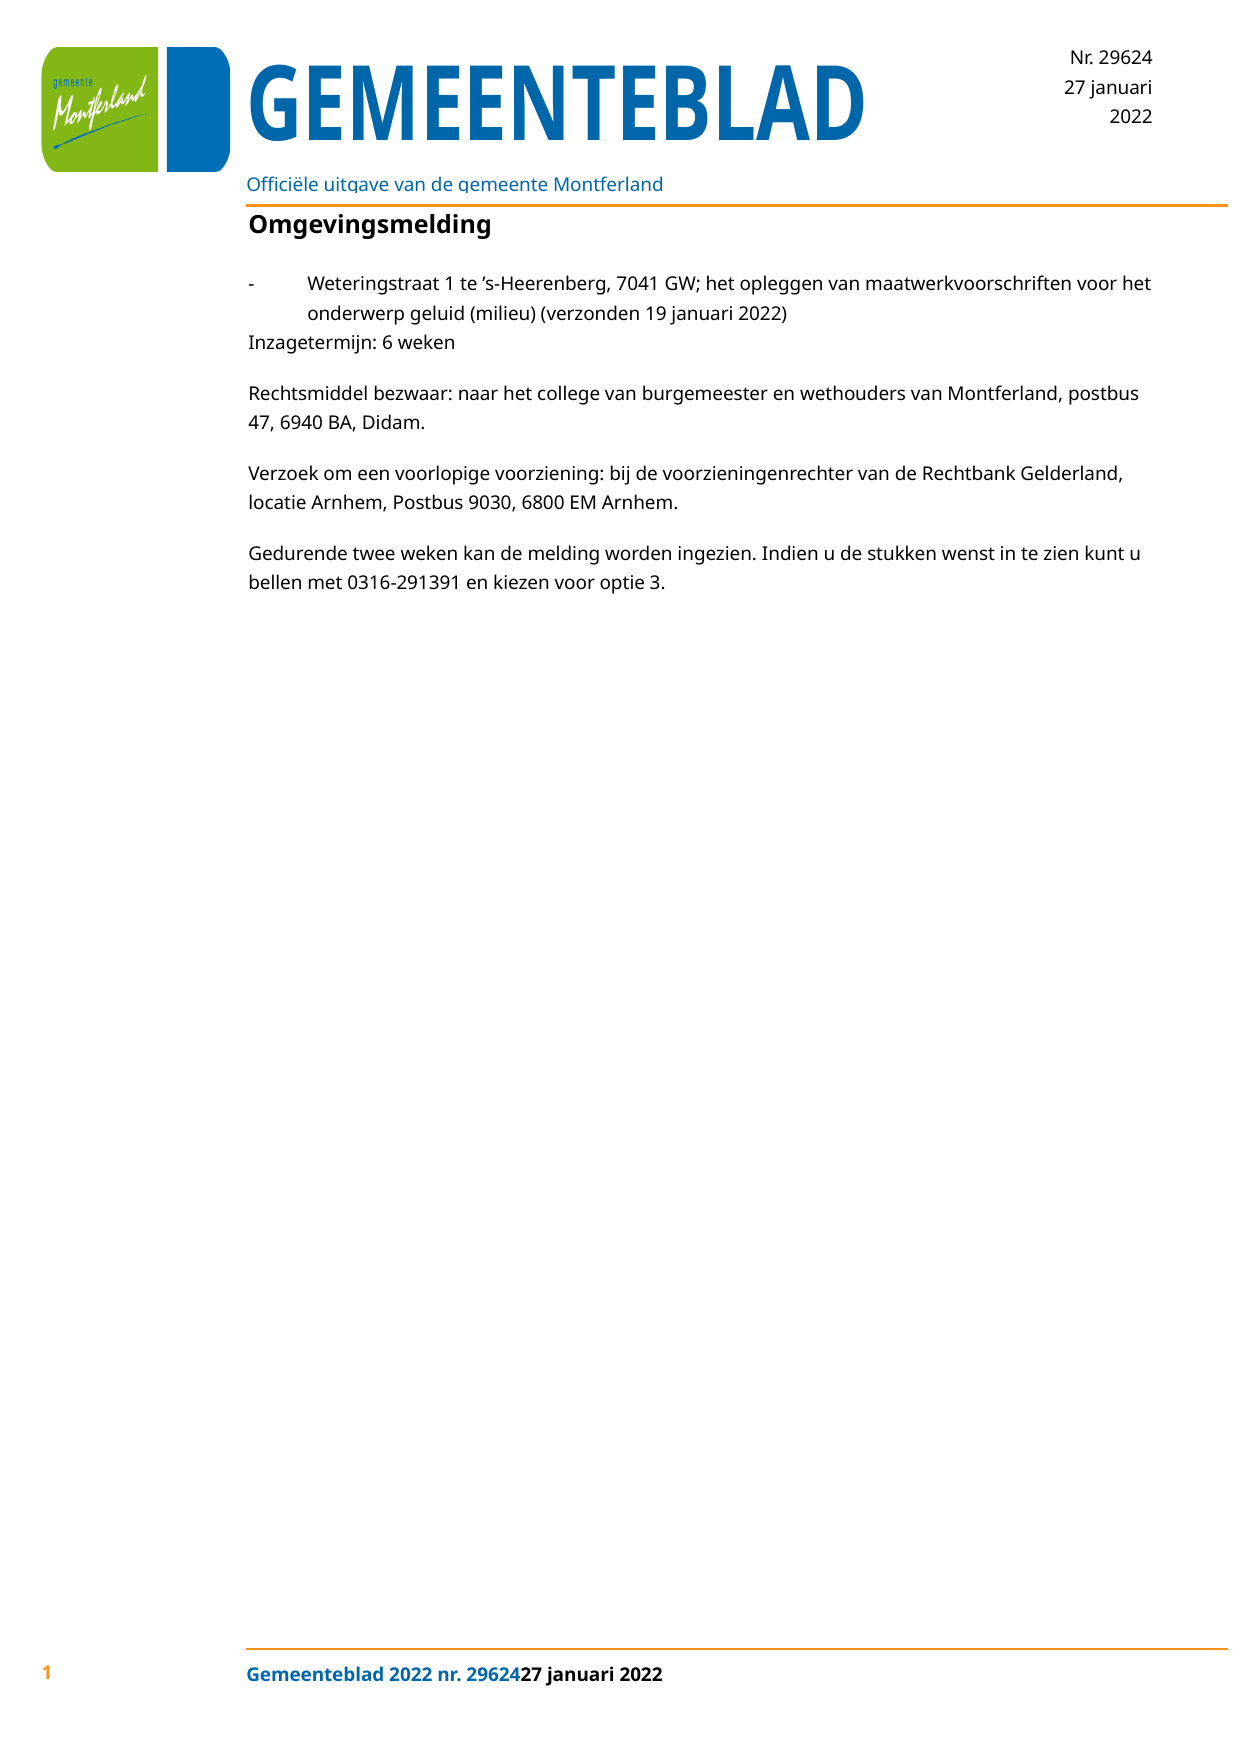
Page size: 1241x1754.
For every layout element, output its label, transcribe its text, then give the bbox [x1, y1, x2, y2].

list Weteringstraat 1 te ’s-Heerenberg, 7041 GW; het opleggen van maatwerkvoorschriften voor het onderwerp geluid (milieu) (verzonden 19 januari 2022) [248, 270, 1152, 326]
text Omgevingsmelding [248, 207, 1152, 241]
text Inzagetermijn: 6 weken [248, 329, 1152, 355]
text Rechtsmiddel bezwaar: naar het college van burgemeester en wethouders van Montferland, postbus 47, 6940 BA, Didam. [248, 380, 1152, 435]
picture [41, 47, 231, 172]
text Verzoek om een voorlopige voorziening: bij de voorzieningenrechter van de Rechtbank Gelderland, locatie Arnhem, Postbus 9030, 6800 EM Arnhem. [248, 460, 1152, 515]
text Gedurende twee weken kan de melding worden ingezien. Indien u de stukken wenst in te zien kunt u bellen met 0316-291391 en kiezen voor optie 3. [248, 540, 1152, 595]
